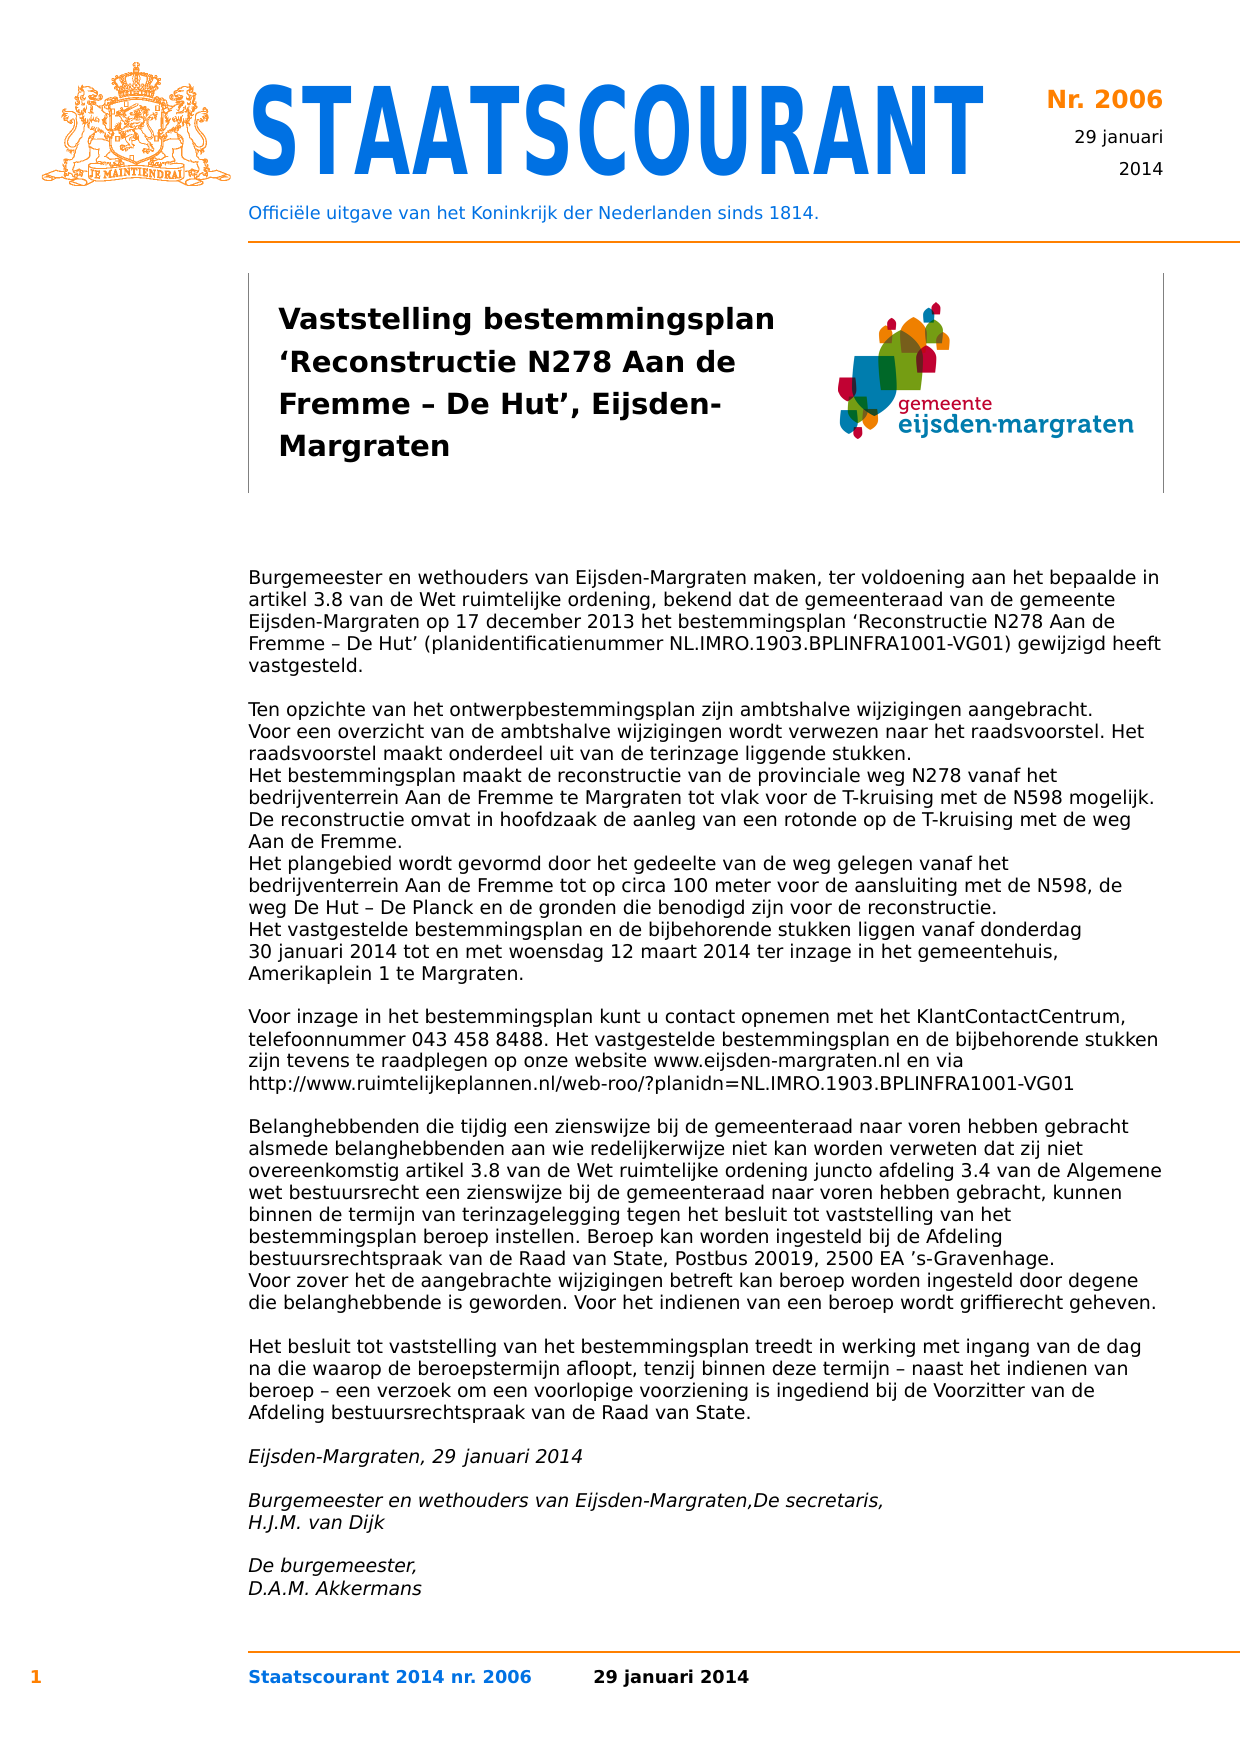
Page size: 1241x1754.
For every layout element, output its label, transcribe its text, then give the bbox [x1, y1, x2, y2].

picture [838, 302, 1134, 439]
subtitle Vaststelling bestemmingsplan ‘Reconstructie N278 Aan de Fremme – De Hut’, Eijsden-Margraten [249, 273, 1163, 493]
text Voor inzage in het bestemmingsplan kunt u contact opnemen met het KlantContactCentrum, telefoonnummer 043 458 8488. Het vastgestelde bestemmingsplan en de bijbehorende stukken zijn tevens te raadplegen op onze website www.eijsden-margraten.nl en via http://www.ruimtelijkeplannen.nl/web-roo/?planidn=NL.IMRO.1903.BPLINFRA1001-VG01 [248, 1006, 1163, 1094]
text Burgemeester en wethouders van Eijsden-Margraten,De secretaris, H.J.M. van Dijk [248, 1489, 1163, 1533]
table_header STAATSCOURANT [248, 62, 998, 203]
table_header Nr. 2006 [998, 62, 1240, 121]
text Het besluit tot vaststelling van het bestemmingsplan treedt in werking met ingang van de dag na die waarop de beroepstermijn afloopt, tenzij binnen deze termijn – naast het indienen van beroep – een verzoek om een voorlopige voorziening is ingediend bij de Voorzitter van de Afdeling bestuursrechtspraak van de Raad van State. [248, 1336, 1163, 1424]
text De burgemeester, D.A.M. Akkermans [248, 1555, 1163, 1599]
text Voor zover het de aangebrachte wijzigingen betreft kan beroep worden ingesteld door degene die belanghebbende is geworden. Voor het indienen van een beroep wordt griffierecht geheven. [248, 1270, 1163, 1314]
table_header [25, 62, 248, 241]
table_cell 29 januari [998, 121, 1240, 153]
table_cell 2014 [998, 153, 1240, 203]
picture [41, 62, 231, 186]
text Het plangebied wordt gevormd door het gedeelte van de weg gelegen vanaf het bedrijventerrein Aan de Fremme tot op circa 100 meter voor de aansluiting met de N598, de weg De Hut – De Planck en de gronden die benodigd zijn voor de reconstructie. [248, 853, 1163, 919]
text Eijsden-Margraten, 29 januari 2014 [248, 1446, 1163, 1468]
text Ten opzichte van het ontwerpbestemmingsplan zijn ambtshalve wijzigingen aangebracht. [248, 699, 1163, 721]
text Voor een overzicht van de ambtshalve wijzigingen wordt verwezen naar het raadsvoorstel. Het raadsvoorstel maakt onderdeel uit van de terinzage liggende stukken. [248, 721, 1163, 765]
text Belanghebbenden die tijdig een zienswijze bij de gemeenteraad naar voren hebben gebracht alsmede belanghebbenden aan wie redelijkerwijze niet kan worden verweten dat zij niet overeenkomstig artikel 3.8 van de Wet ruimtelijke ordening juncto afdeling 3.4 van de Algemene wet bestuursrecht een zienswijze bij de gemeenteraad naar voren hebben gebracht, kunnen binnen de termijn van terinzagelegging tegen het besluit tot vaststelling van het bestemmingsplan beroep instellen. Beroep kan worden ingesteld bij de Afdeling bestuursrechtspraak van de Raad van State, Postbus 20019, 2500 EA ’s-Gravenhage. [248, 1116, 1163, 1270]
table_cell Officiële uitgave van het Koninkrijk der Nederlanden sinds 1814. [248, 203, 1240, 241]
text Het bestemmingsplan maakt de reconstructie van de provinciale weg N278 vanaf het bedrijventerrein Aan de Fremme te Margraten tot vlak voor de T-kruising met de N598 mogelijk. De reconstructie omvat in hoofdzaak de aanleg van een rotonde op de T-kruising met de weg Aan de Fremme. [248, 765, 1163, 853]
text Het vastgestelde bestemmingsplan en de bijbehorende stukken liggen vanaf donderdag 30 januari 2014 tot en met woensdag 12 maart 2014 ter inzage in het gemeentehuis, Amerikaplein 1 te Margraten. [248, 919, 1163, 984]
text Burgemeester en wethouders van Eijsden-Margraten maken, ter voldoening aan het bepaalde in artikel 3.8 van de Wet ruimtelijke ordening, bekend dat de gemeenteraad van de gemeente Eijsden-Margraten op 17 december 2013 het bestemmingsplan ‘Reconstructie N278 Aan de Fremme – De Hut’ (planidentificatienummer NL.IMRO.1903.BPLINFRA1001-VG01) gewijzigd heeft vastgesteld. [248, 567, 1163, 677]
